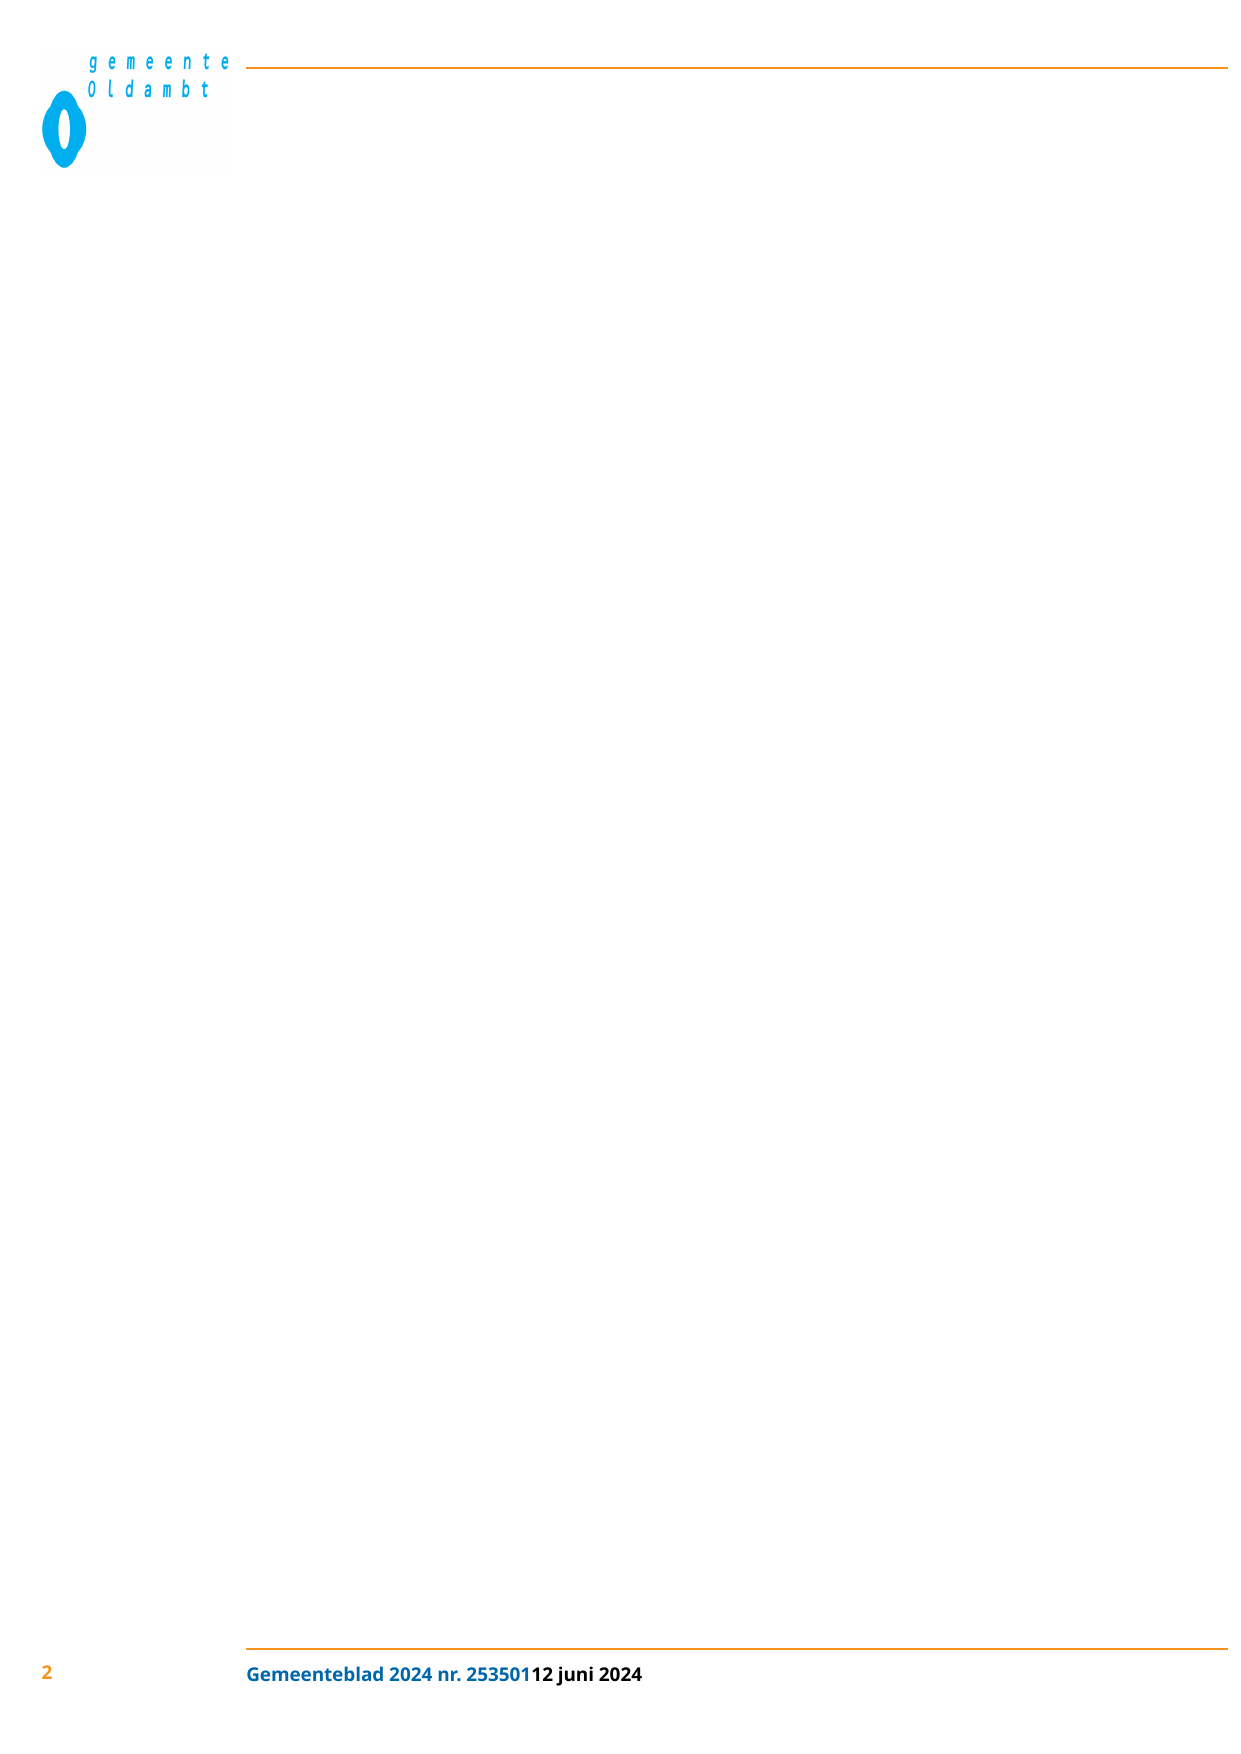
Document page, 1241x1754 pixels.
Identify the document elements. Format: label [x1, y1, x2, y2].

picture [41, 47, 231, 172]
